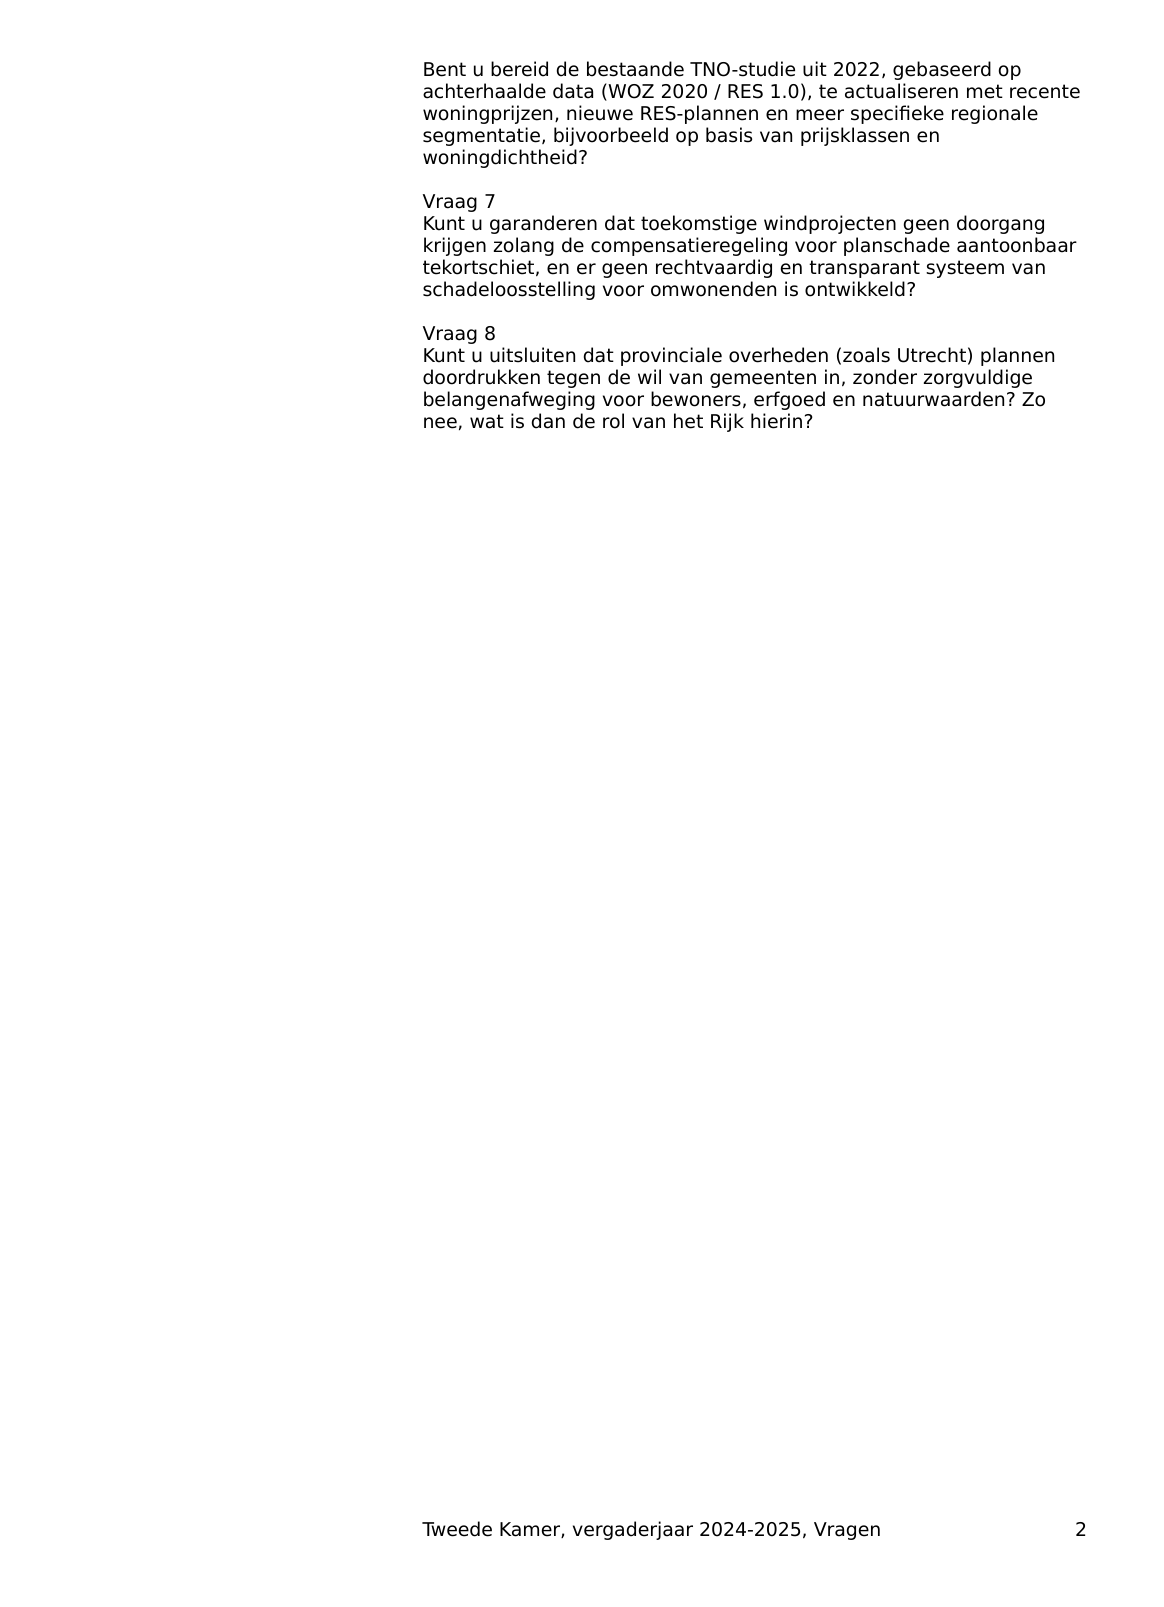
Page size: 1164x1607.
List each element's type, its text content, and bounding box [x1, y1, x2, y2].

text Vraag 7 [422, 191, 1087, 213]
text Bent u bereid de bestaande TNO-studie uit 2022, gebaseerd op achterhaalde data (WOZ 2020 / RES 1.0), te actualiseren met recente woningprijzen, nieuwe RES-plannen en meer specifieke regionale segmentatie, bijvoorbeeld op basis van prijsklassen en woningdichtheid? [422, 59, 1087, 169]
text Kunt u garanderen dat toekomstige windprojecten geen doorgang krijgen zolang de compensatieregeling voor planschade aantoonbaar tekortschiet, en er geen rechtvaardig en transparant systeem van schadeloosstelling voor omwonenden is ontwikkeld? [422, 213, 1087, 301]
text Kunt u uitsluiten dat provinciale overheden (zoals Utrecht) plannen doordrukken tegen de wil van gemeenten in, zonder zorgvuldige belangenafweging voor bewoners, erfgoed en natuurwaarden? Zo nee, wat is dan de rol van het Rijk hierin? [422, 345, 1087, 433]
text Vraag 8 [422, 323, 1087, 345]
